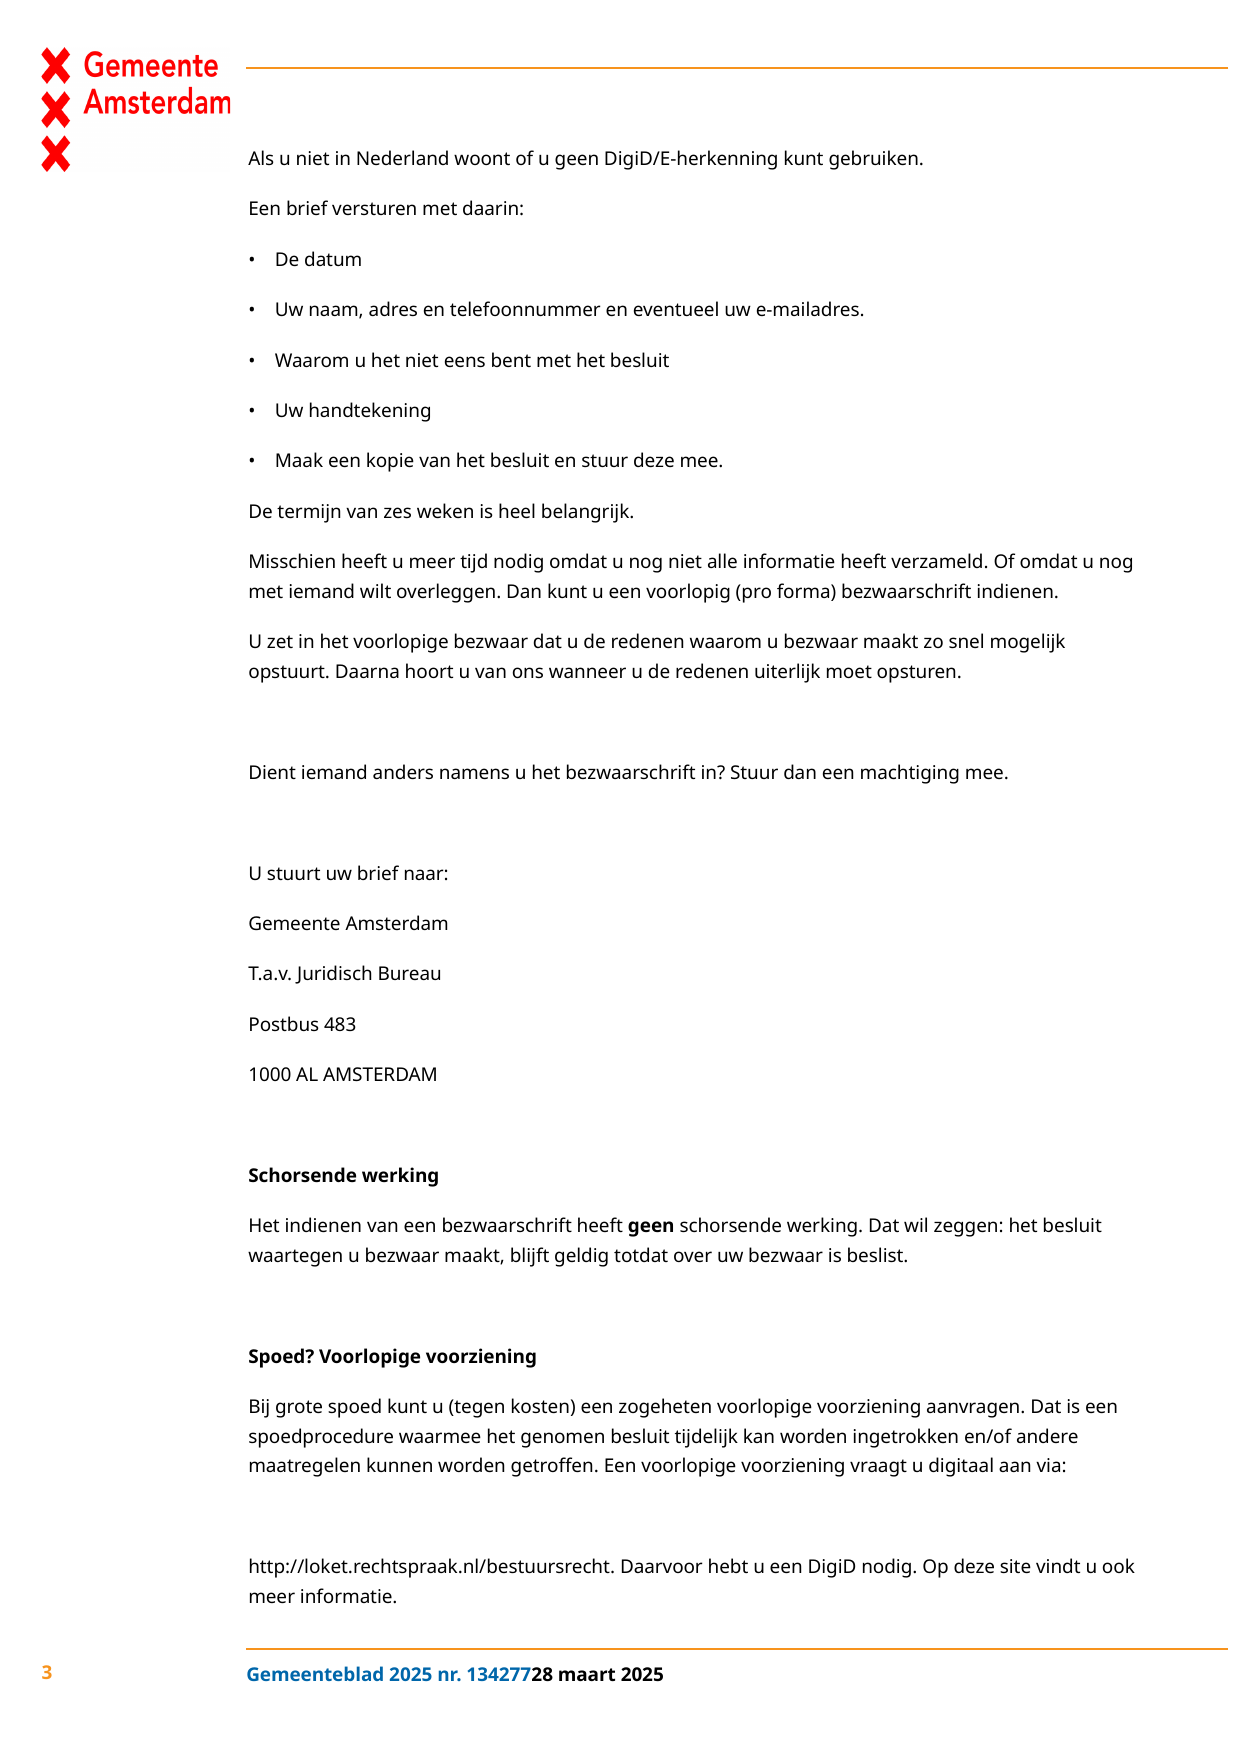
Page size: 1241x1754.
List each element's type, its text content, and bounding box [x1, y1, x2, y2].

text http://loket.rechtspraak.nl/bestuursrecht. Daarvoor hebt u een DigiD nodig. Op deze site vindt u ook meer informatie. [248, 1553, 1152, 1609]
text • Waarom u het niet eens bent met het besluit [248, 347, 1152, 373]
text • Uw handtekening [248, 397, 1152, 423]
text U zet in het voorlopige bezwaar dat u de redenen waarom u bezwaar maakt zo snel mogelijk opstuurt. Daarna hoort u van ons wanneer u de redenen uiterlijk moet opsturen. [248, 628, 1152, 684]
text • Maak een kopie van het besluit en stuur deze mee. [248, 448, 1152, 473]
text U stuurt uw brief naar: [248, 860, 1152, 886]
text • Uw naam, adres en telefoonnummer en eventueel uw e-mailadres. [248, 296, 1152, 322]
picture [41, 47, 231, 172]
text • De datum [248, 246, 1152, 272]
text Een brief versturen met daarin: [248, 196, 1152, 221]
text T.a.v. Juridisch Bureau [248, 961, 1152, 986]
text Misschien heeft u meer tijd nodig omdat u nog niet alle informatie heeft verzameld. Of omdat u nog met iemand wilt overleggen. Dan kunt u een voorlopig (pro forma) bezwaarschrift indienen. [248, 548, 1152, 604]
text De termijn van zes weken is heel belangrijk. [248, 498, 1152, 524]
text 1000 AL AMSTERDAM [248, 1061, 1152, 1087]
text Als u niet in Nederland woont of u geen DigiD/E-herkenning kunt gebruiken. [248, 145, 1152, 171]
text Gemeente Amsterdam [248, 910, 1152, 936]
text Het indienen van een bezwaarschrift heeft geen schorsende werking. Dat wil zeggen: het besluit waartegen u bezwaar maakt, blijft geldig totdat over uw bezwaar is beslist. [248, 1213, 1152, 1268]
text Dient iemand anders namens u het bezwaarschrift in? Stuur dan een machtiging mee. [248, 759, 1152, 785]
text Schorsende werking [248, 1162, 1152, 1188]
text Spoed? Voorlopige voorziening [248, 1343, 1152, 1369]
text Postbus 483 [248, 1011, 1152, 1037]
text Bij grote spoed kunt u (tegen kosten) een zogeheten voorlopige voorziening aanvragen. Dat is een spoedprocedure waarmee het genomen besluit tijdelijk kan worden ingetrokken en/of andere maatregelen kunnen worden getroffen. Een voorlopige voorziening vraagt u digitaal aan via: [248, 1393, 1152, 1478]
